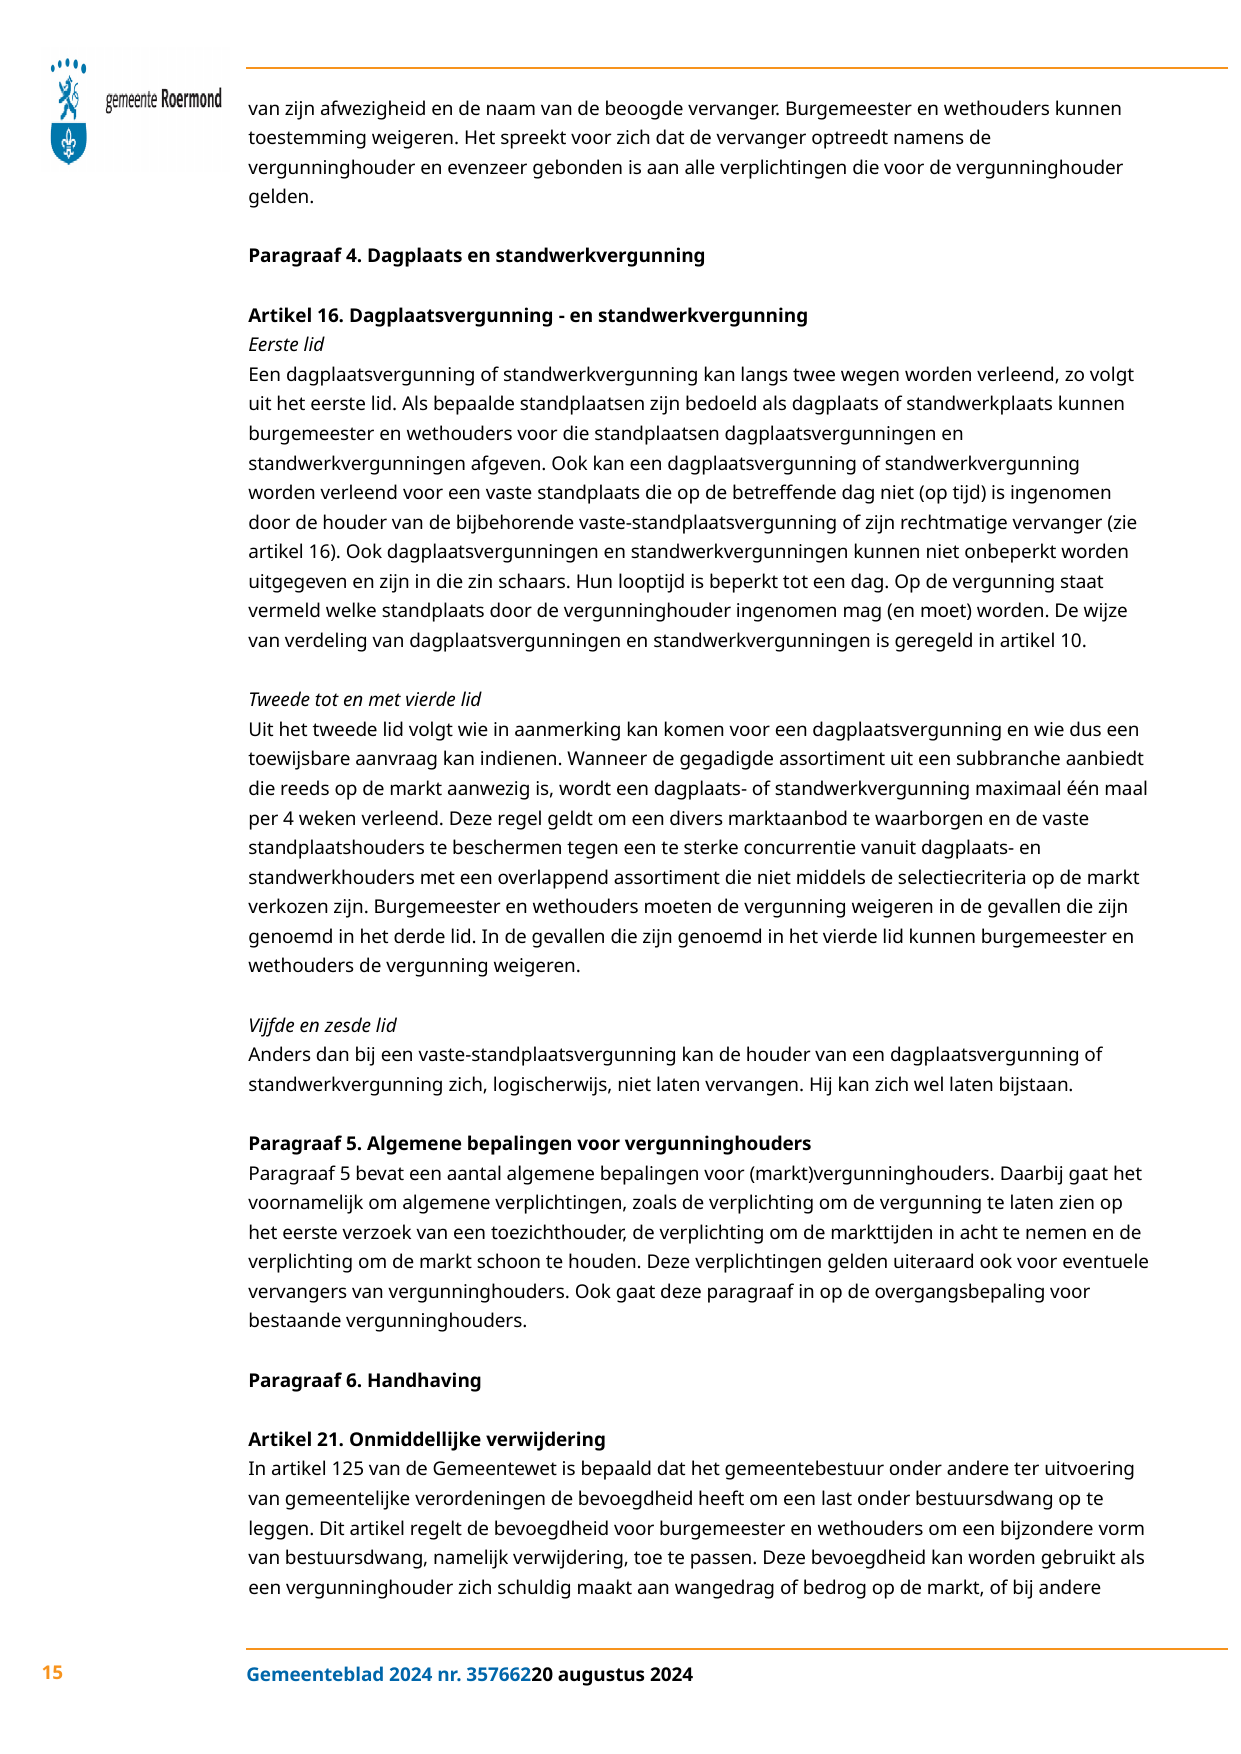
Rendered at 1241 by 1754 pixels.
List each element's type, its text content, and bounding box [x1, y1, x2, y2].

text Paragraaf 5 bevat een aantal algemene bepalingen voor (markt)vergunninghouders. Daarbij gaat het voornamelijk om algemene verplichtingen, zoals de verplichting om de vergunning te laten zien op het eerste verzoek van een toezichthouder, de verplichting om de markttijden in acht te nemen en de verplichting om de markt schoon te houden. Deze verplichtingen gelden uiteraard ook voor eventuele vervangers van vergunninghouders. Ook gaat deze paragraaf in op de overgangsbepaling voor bestaande vergunninghouders. [248, 1160, 1152, 1333]
text Artikel 16. Dagplaatsvergunning - en standwerkvergunning [248, 302, 1152, 328]
text Vijfde en zesde lid [248, 1012, 1152, 1038]
text Tweede tot en met vierde lid [248, 686, 1152, 712]
text Artikel 21. Onmiddellijke verwijdering [248, 1426, 1152, 1452]
text Een dagplaatsvergunning of standwerkvergunning kan langs twee wegen worden verleend, zo volgt uit het eerste lid. Als bepaalde standplaatsen zijn bedoeld als dagplaats of standwerkplaats kunnen burgemeester en wethouders voor die standplaatsen dagplaatsvergunningen en standwerkvergunningen afgeven. Ook kan een dagplaatsvergunning of standwerkvergunning worden verleend voor een vaste standplaats die op de betreffende dag niet (op tijd) is ingenomen door de houder van de bijbehorende vaste-standplaatsvergunning of zijn rechtmatige vervanger (zie artikel 16). Ook dagplaatsvergunningen en standwerkvergunningen kunnen niet onbeperkt worden uitgegeven en zijn in die zin schaars. Hun looptijd is beperkt tot een dag. Op de vergunning staat vermeld welke standplaats door de vergunninghouder ingenomen mag (en moet) worden. De wijze van verdeling van dagplaatsvergunningen en standwerkvergunningen is geregeld in artikel 10. [248, 361, 1152, 653]
text Paragraaf 5. Algemene bepalingen voor vergunninghouders [248, 1130, 1152, 1156]
text Eerste lid [248, 331, 1152, 357]
text Uit het tweede lid volgt wie in aanmerking kan komen voor een dagplaatsvergunning en wie dus een toewijsbare aanvraag kan indienen. Wanneer de gegadigde assortiment uit een subbranche aanbiedt die reeds op de markt aanwezig is, wordt een dagplaats- of standwerkvergunning maximaal één maal per 4 weken verleend. Deze regel geldt om een divers marktaanbod te waarborgen en de vaste standplaatshouders te beschermen tegen een te sterke concurrentie vanuit dagplaats- en standwerkhouders met een overlappend assortiment die niet middels de selectiecriteria op de markt verkozen zijn. Burgemeester en wethouders moeten de vergunning weigeren in de gevallen die zijn genoemd in het derde lid. In de gevallen die zijn genoemd in het vierde lid kunnen burgemeester en wethouders de vergunning weigeren. [248, 716, 1152, 978]
text In artikel 125 van de Gemeentewet is bepaald dat het gemeentebestuur onder andere ter uitvoering van gemeentelijke verordeningen de bevoegdheid heeft om een last onder bestuursdwang op te leggen. Dit artikel regelt de bevoegdheid voor burgemeester en wethouders om een bijzondere vorm van bestuursdwang, namelijk verwijdering, toe te passen. Deze bevoegdheid kan worden gebruikt als een vergunninghouder zich schuldig maakt aan wangedrag of bedrog op de markt, of bij andere [248, 1456, 1152, 1600]
text Paragraaf 6. Handhaving [248, 1367, 1152, 1393]
text Paragraaf 4. Dagplaats en standwerkvergunning [248, 243, 1152, 268]
text van zijn afwezigheid en de naam van de beoogde vervanger. Burgemeester en wethouders kunnen toestemming weigeren. Het spreekt voor zich dat de vervanger optreedt namens de vergunninghouder en evenzeer gebonden is aan alle verplichtingen die voor de vergunninghouder gelden. [248, 95, 1152, 209]
picture [41, 47, 231, 172]
text Anders dan bij een vaste-standplaatsvergunning kan de houder van een dagplaatsvergunning of standwerkvergunning zich, logischerwijs, niet laten vervangen. Hij kan zich wel laten bijstaan. [248, 1041, 1152, 1097]
